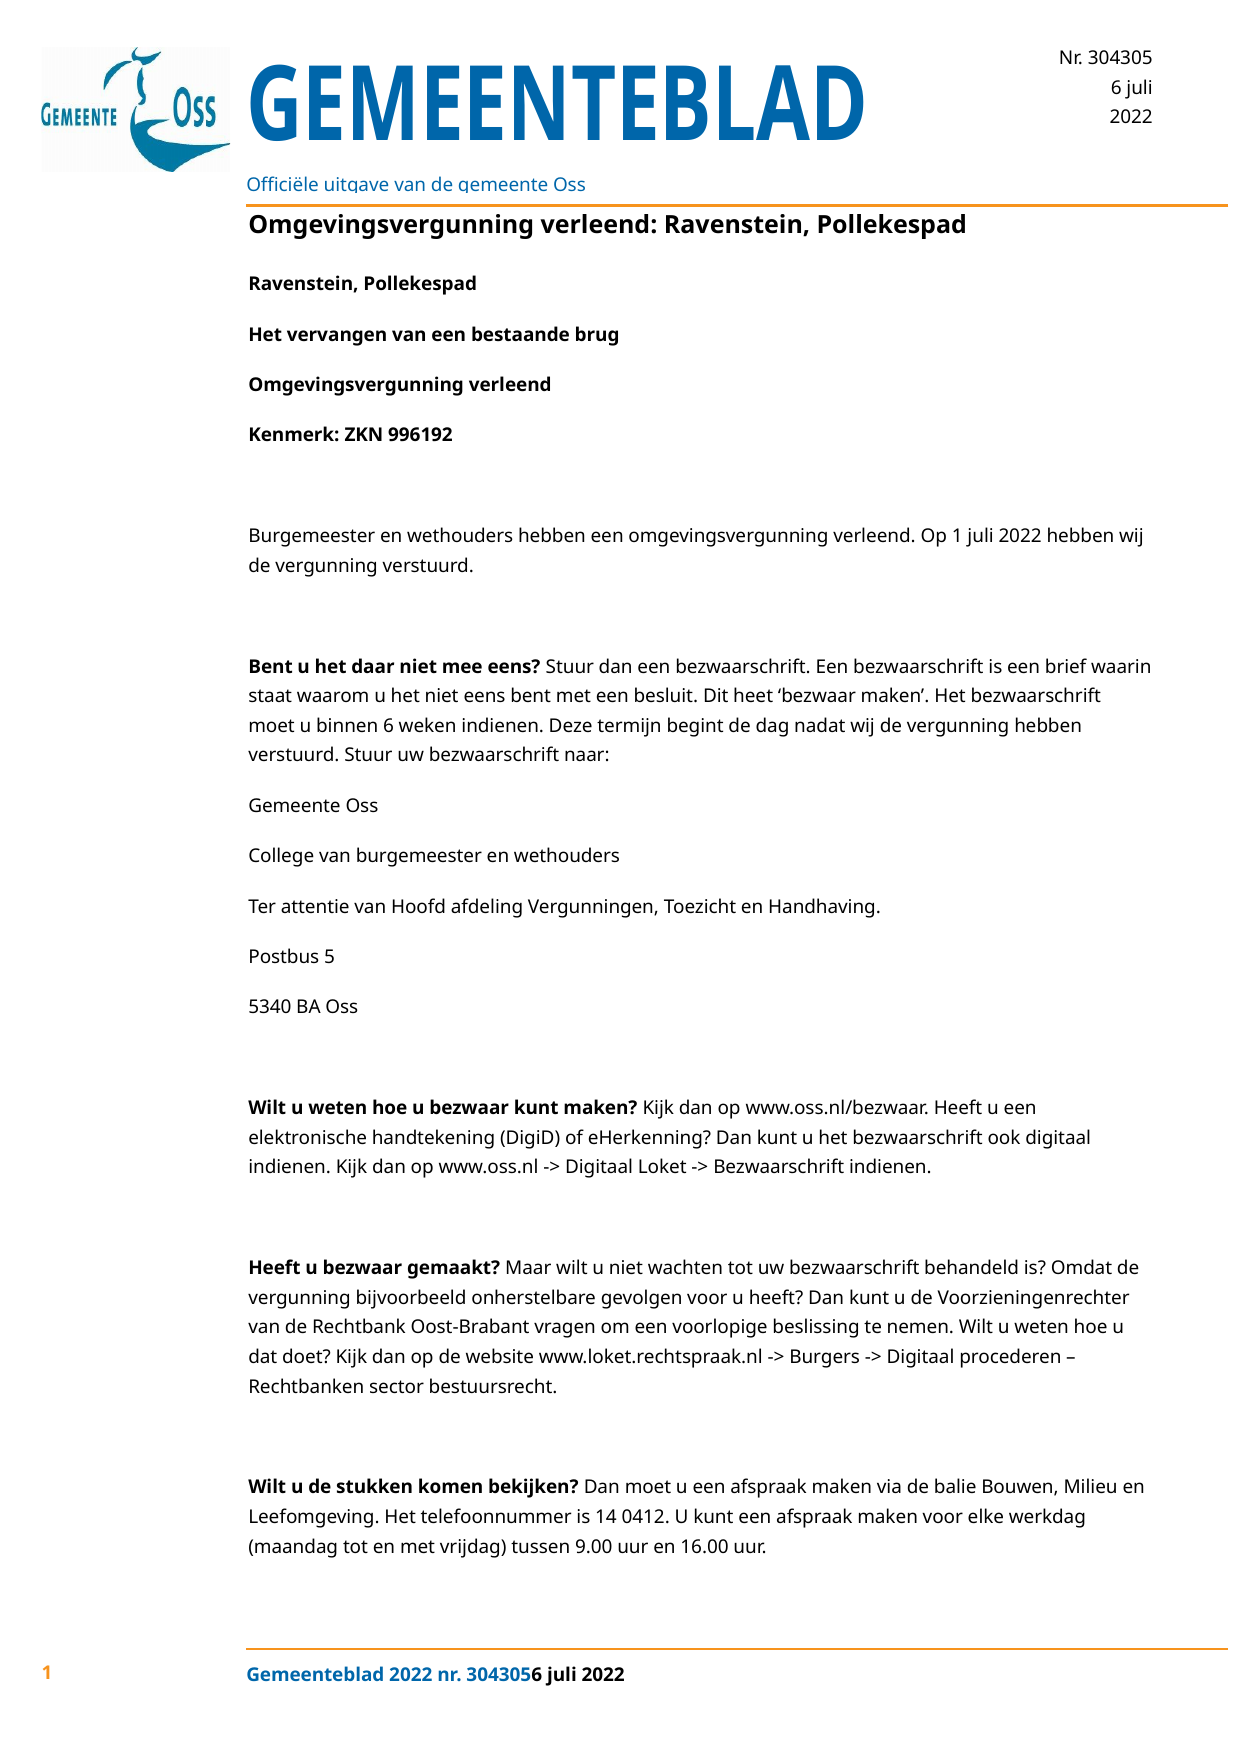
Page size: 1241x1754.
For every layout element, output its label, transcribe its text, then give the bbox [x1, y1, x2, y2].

text College van burgemeester en wethouders [248, 842, 1152, 868]
text Postbus 5 [248, 943, 1152, 969]
text 5340 BA Oss [248, 994, 1152, 1019]
text Gemeente Oss [248, 792, 1152, 818]
text Wilt u weten hoe u bezwaar kunt maken? Kijk dan op www.oss.nl/bezwaar. Heeft u een elektronische handtekening (DigiD) of eHerkenning? Dan kunt u het bezwaarschrift ook digitaal indienen. Kijk dan op www.oss.nl -> Digitaal Loket -> Bezwaarschrift indienen. [248, 1094, 1152, 1179]
text Het vervangen van een bestaande brug [248, 321, 1152, 346]
text Ter attentie van Hoofd afdeling Vergunningen, Toezicht en Handhaving. [248, 893, 1152, 918]
picture [41, 47, 231, 172]
text Bent u het daar niet mee eens? Stuur dan een bezwaarschrift. Een bezwaarschrift is een brief waarin staat waarom u het niet eens bent met een besluit. Dit heet ‘bezwaar maken’. Het bezwaarschrift moet u binnen 6 weken indienen. Deze termijn begint de dag nadat wij de vergunning hebben verstuurd. Stuur uw bezwaarschrift naar: [248, 653, 1152, 767]
text Kenmerk: ZKN 996192 [248, 422, 1152, 447]
text Omgevingsvergunning verleend: Ravenstein, Pollekespad [248, 207, 1152, 241]
text Omgevingsvergunning verleend [248, 371, 1152, 397]
text Ravenstein, Pollekespad [248, 270, 1152, 296]
text Wilt u de stukken komen bekijken? Dan moet u een afspraak maken via de balie Bouwen, Milieu en Leefomgeving. Het telefoonnummer is 14 0412. U kunt een afspraak maken voor elke werkdag (maandag tot en met vrijdag) tussen 9.00 uur en 16.00 uur. [248, 1474, 1152, 1558]
text Burgemeester en wethouders hebben een omgevingsvergunning verleend. Op 1 juli 2022 hebben wij de vergunning verstuurd. [248, 522, 1152, 578]
text Heeft u bezwaar gemaakt? Maar wilt u niet wachten tot uw bezwaarschrift behandeld is? Omdat de vergunning bijvoorbeeld onherstelbare gevolgen voor u heeft? Dan kunt u de Voorzieningenrechter van de Rechtbank Oost-Brabant vragen om een voorlopige beslissing te nemen. Wilt u weten hoe u dat doet? Kijk dan op de website www.loket.rechtspraak.nl -> Burgers -> Digitaal procederen – Rechtbanken sector bestuursrecht. [248, 1254, 1152, 1398]
